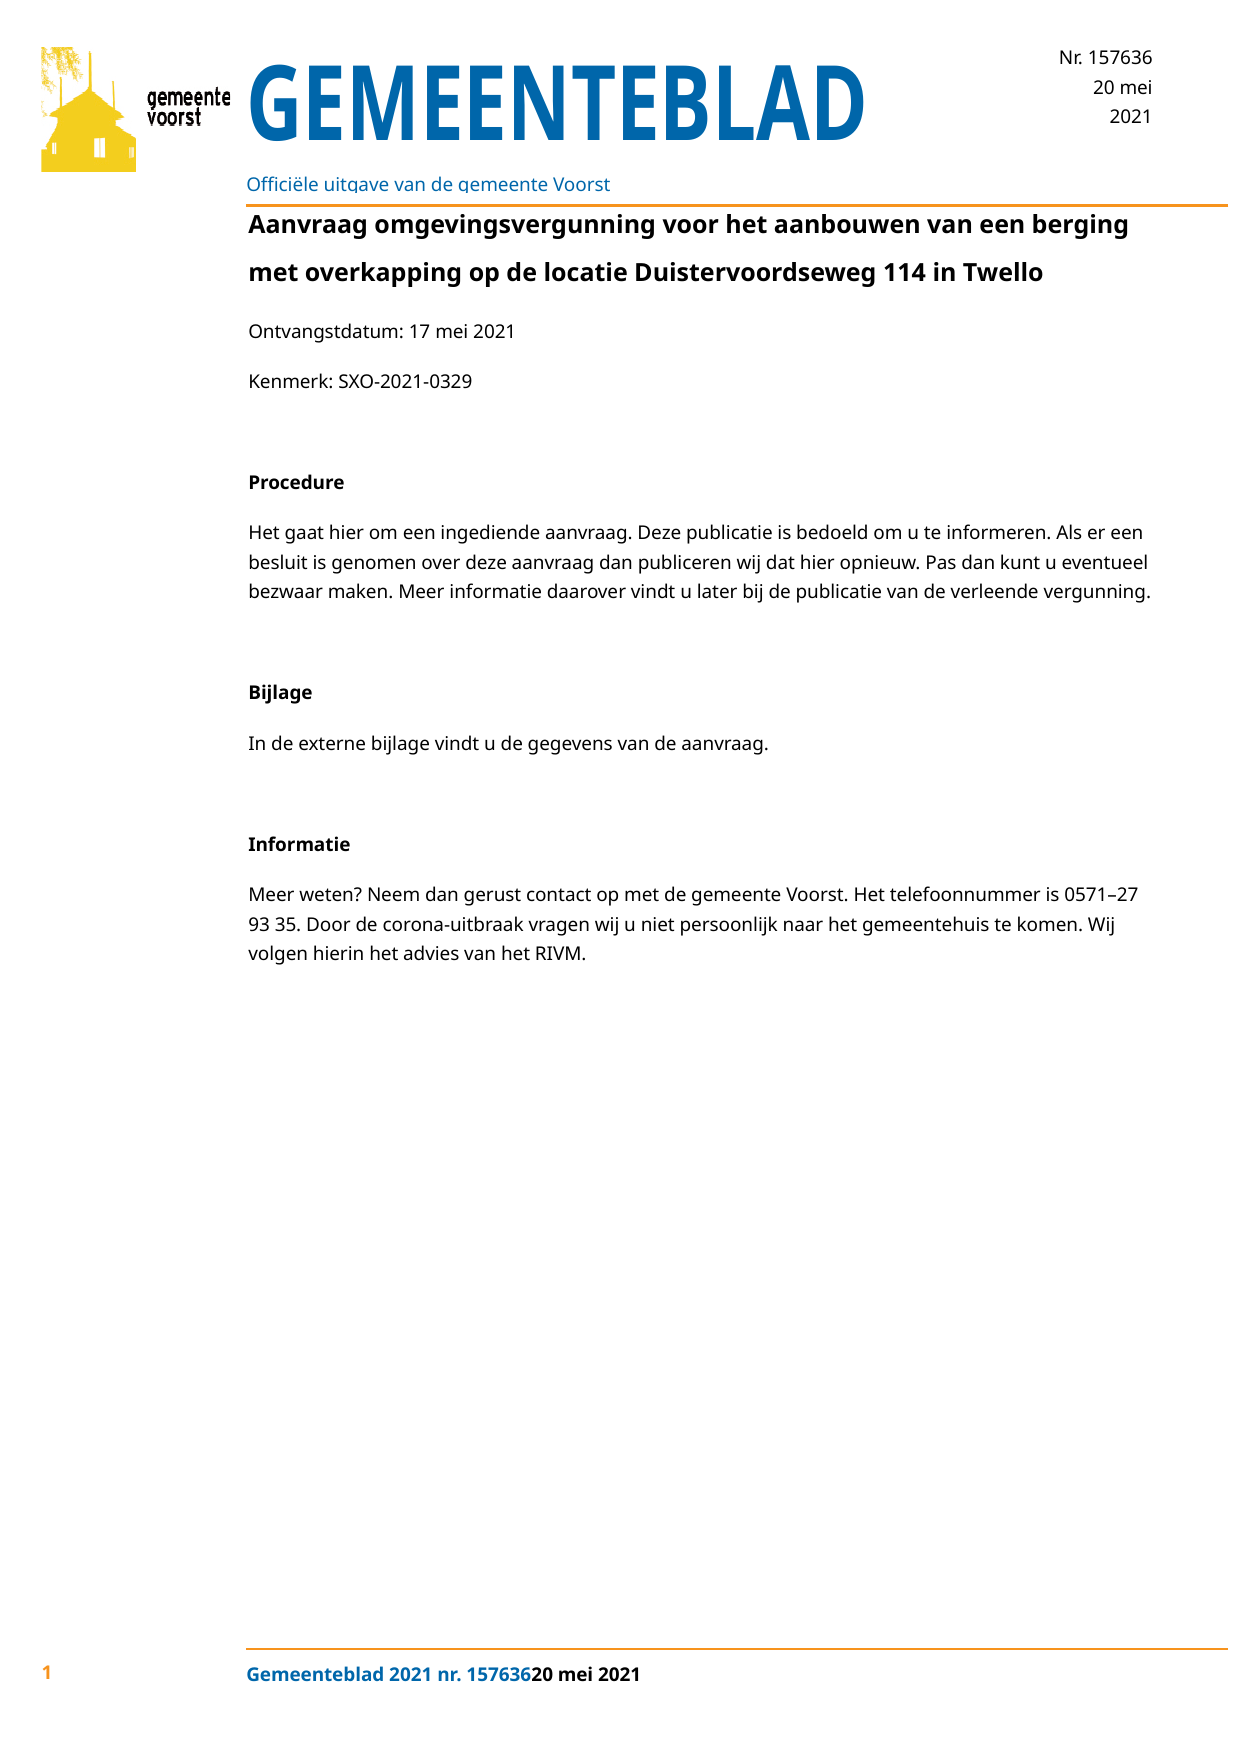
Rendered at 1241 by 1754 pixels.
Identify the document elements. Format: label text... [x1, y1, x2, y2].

text Procedure [248, 469, 1152, 495]
text Meer weten? Neem dan gerust contact op met de gemeente Voorst. Het telefoonnummer is 0571–27 93 35. Door de corona-uitbraak vragen wij u niet persoonlijk naar het gemeentehuis te komen. Wij volgen hierin het advies van het RIVM. [248, 881, 1152, 966]
text Kenmerk: SXO-2021-0329 [248, 368, 1152, 394]
text In de externe bijlage vindt u de gegevens van de aanvraag. [248, 730, 1152, 756]
text Bijlage [248, 679, 1152, 705]
text Informatie [248, 831, 1152, 857]
text Ontvangstdatum: 17 mei 2021 [248, 318, 1152, 344]
text Het gaat hier om een ingediende aanvraag. Deze publicatie is bedoeld om u te informeren. Als er een besluit is genomen over deze aanvraag dan publiceren wij dat hier opnieuw. Pas dan kunt u eventueel bezwaar maken. Meer informatie daarover vindt u later bij de publicatie van de verleende vergunning. [248, 519, 1152, 604]
picture [41, 47, 231, 172]
text Aanvraag omgevingsvergunning voor het aanbouwen van een berging met overkapping op de locatie Duistervoordseweg 114 in Twello [248, 207, 1152, 288]
